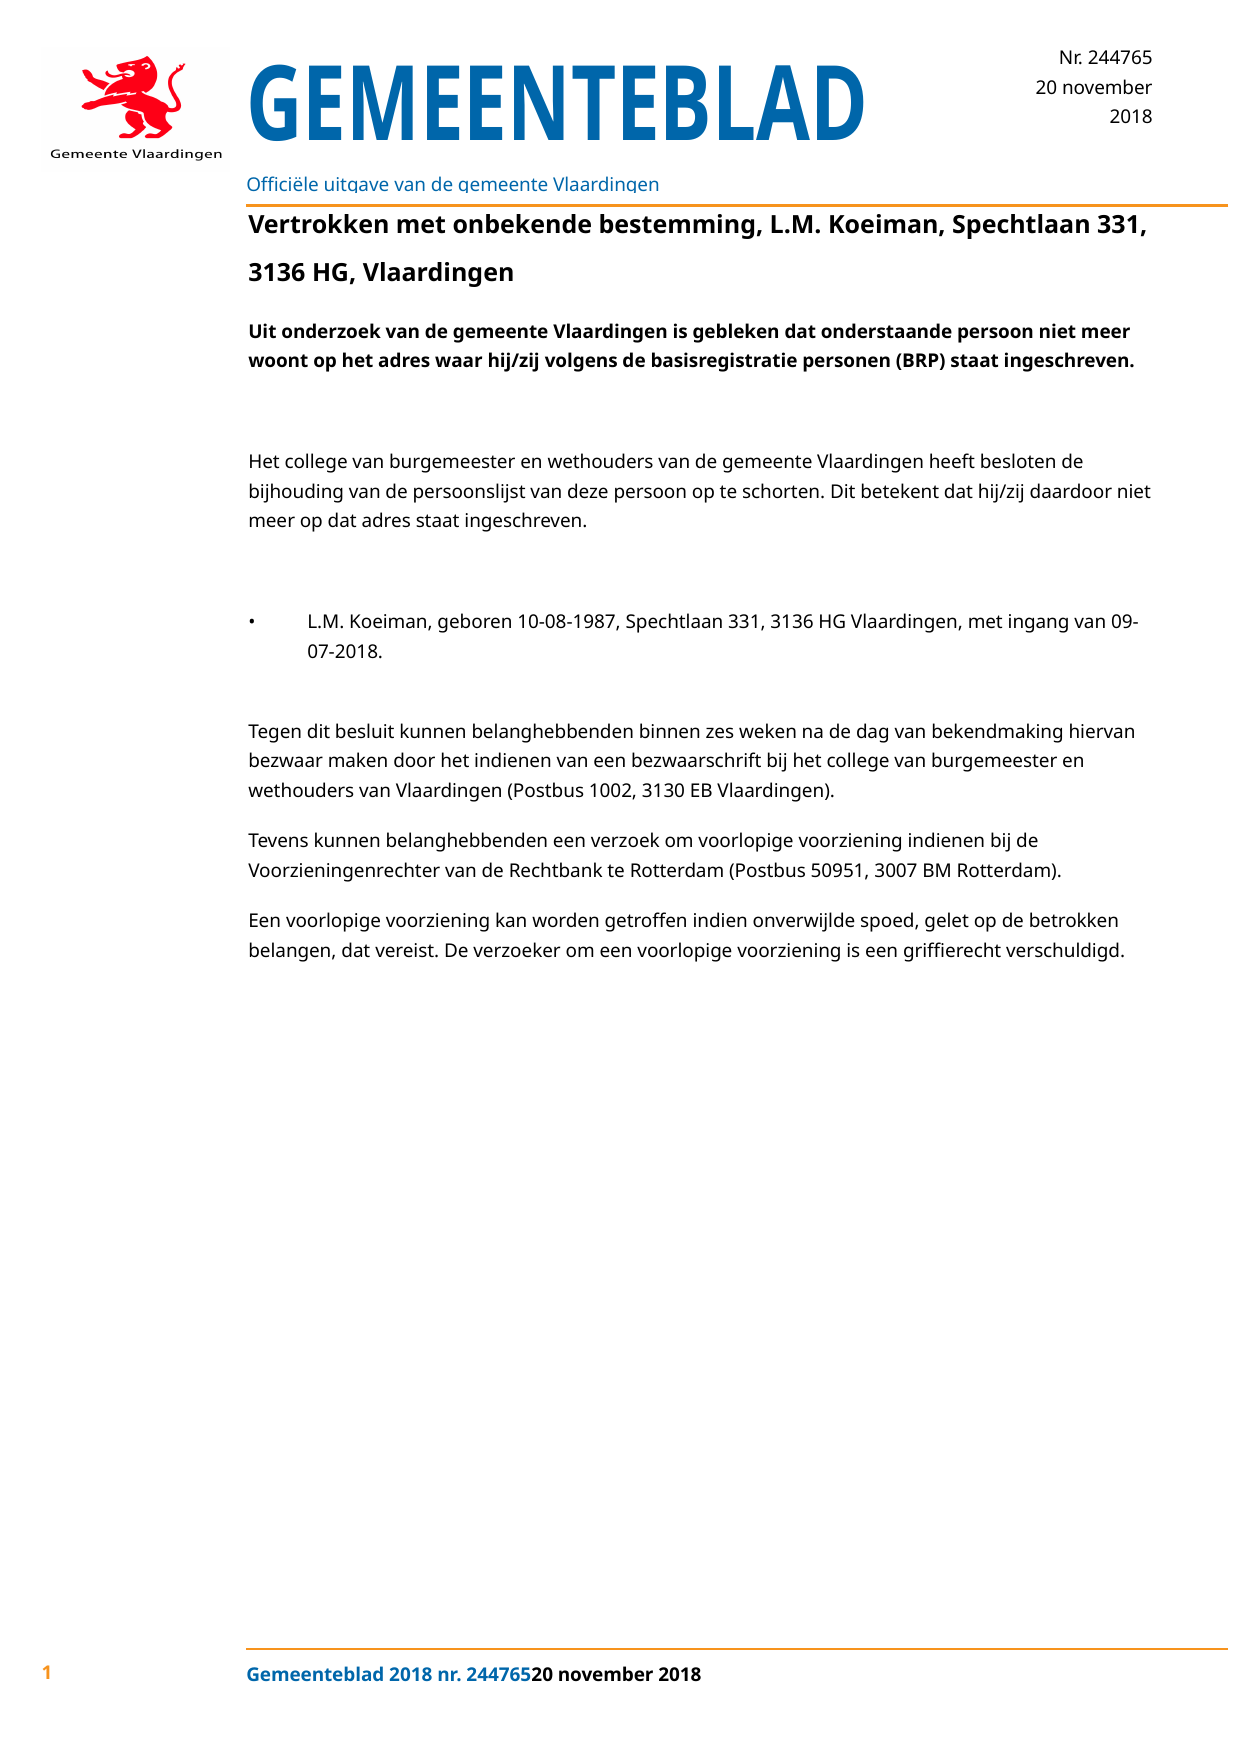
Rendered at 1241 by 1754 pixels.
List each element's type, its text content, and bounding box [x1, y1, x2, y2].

text Tegen dit besluit kunnen belanghebbenden binnen zes weken na de dag van bekendmaking hiervan bezwaar maken door het indienen van een bezwaarschrift bij het college van burgemeester en wethouders van Vlaardingen (Postbus 1002, 3130 EB Vlaardingen). [248, 718, 1152, 803]
text Tevens kunnen belanghebbenden een verzoek om voorlopige voorziening indienen bij de Voorzieningenrechter van de Rechtbank te Rotterdam (Postbus 50951, 3007 BM Rotterdam). [248, 827, 1152, 883]
text Uit onderzoek van de gemeente Vlaardingen is gebleken dat onderstaande persoon niet meer woont op het adres waar hij/zij volgens de basisregistratie personen (BRP) staat ingeschreven. [248, 318, 1152, 373]
picture [41, 47, 231, 172]
list L.M. Koeiman, geboren 10-08-1987, Spechtlaan 331, 3136 HG Vlaardingen, met ingang van 09-07-2018. [248, 608, 1152, 664]
text Het college van burgemeester en wethouders van de gemeente Vlaardingen heeft besloten de bijhouding van de persoonslijst van deze persoon op te schorten. Dit betekent dat hij/zij daardoor niet meer op dat adres staat ingeschreven. [248, 448, 1152, 533]
text Een voorlopige voorziening kan worden getroffen indien onverwijlde spoed, gelet op de betrokken belangen, dat vereist. De verzoeker om een voorlopige voorziening is een griffierecht verschuldigd. [248, 907, 1152, 963]
text Vertrokken met onbekende bestemming, L.M. Koeiman, Spechtlaan 331, 3136 HG, Vlaardingen [248, 207, 1152, 288]
